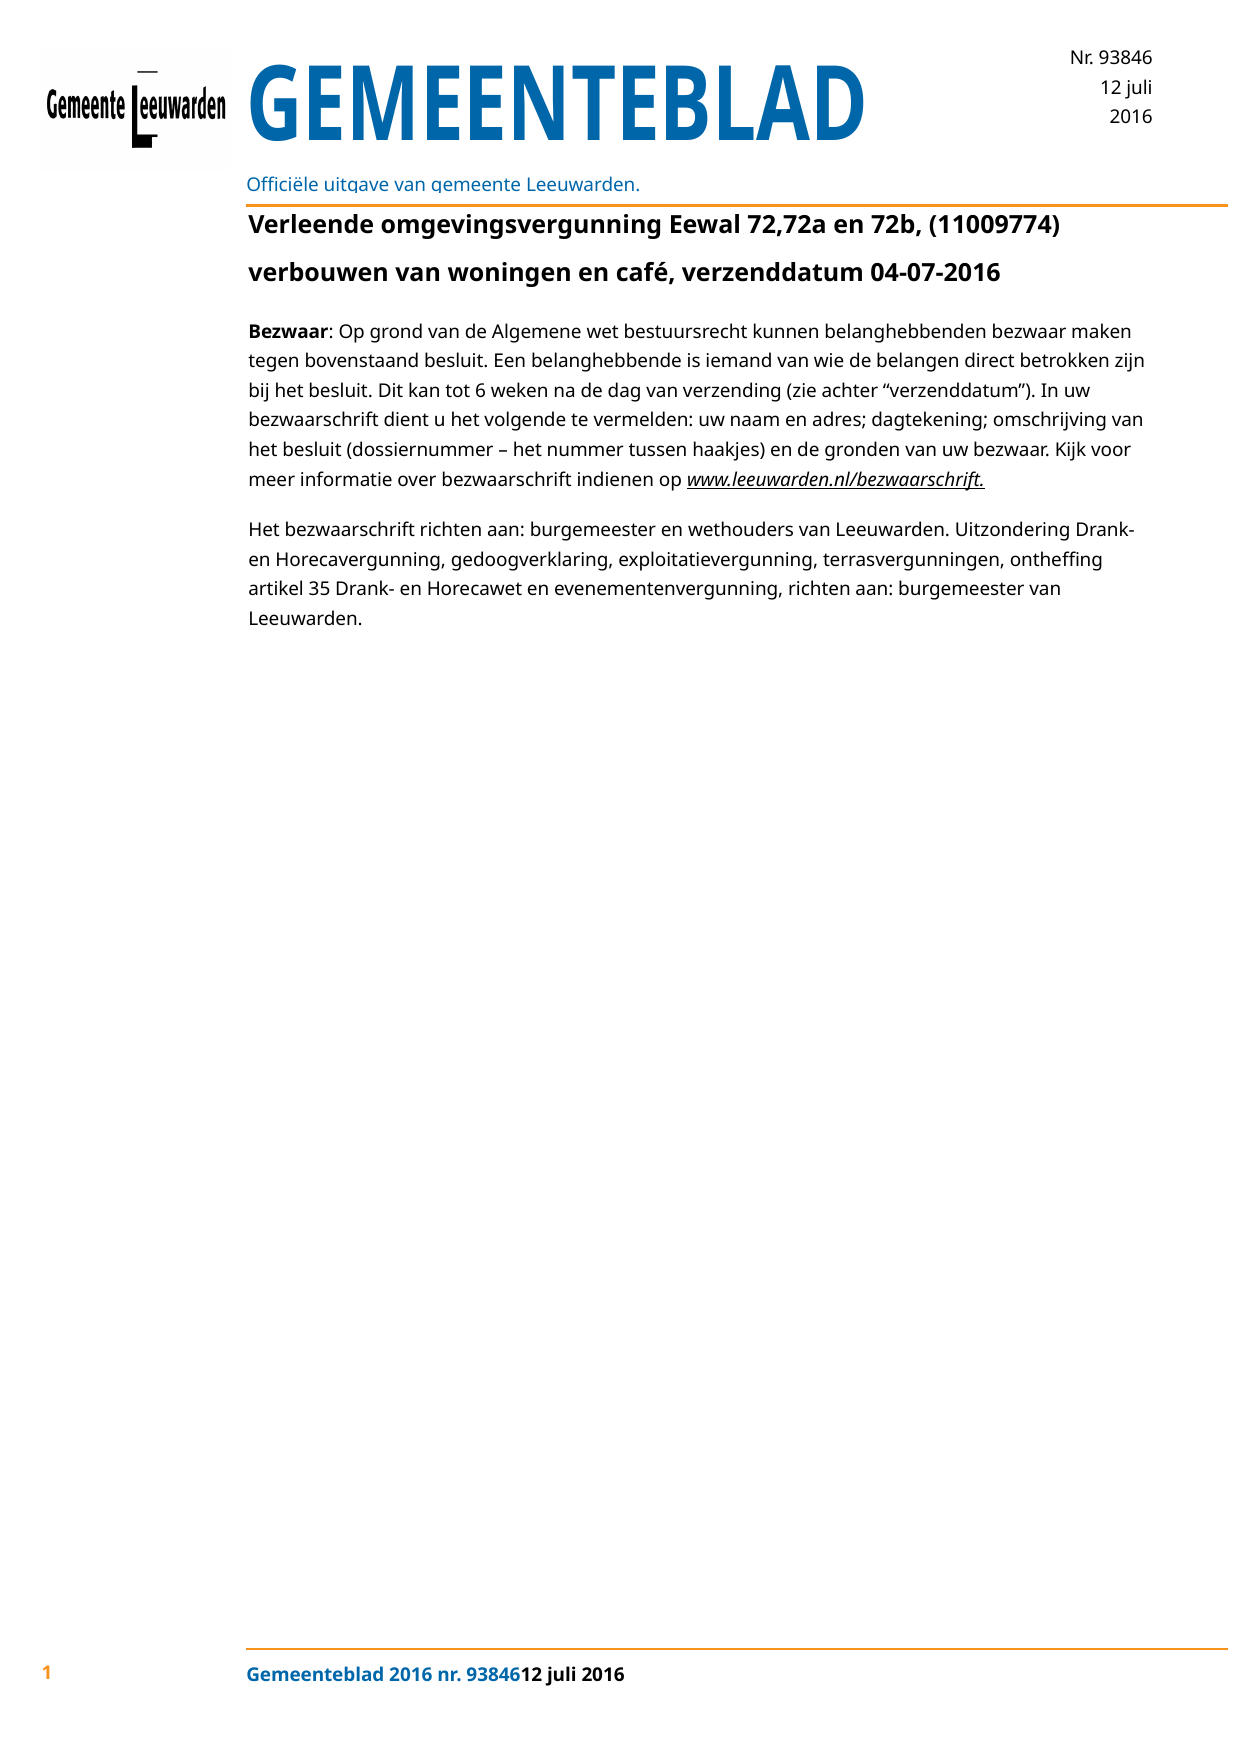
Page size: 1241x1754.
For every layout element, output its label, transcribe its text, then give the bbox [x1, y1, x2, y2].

text Bezwaar: Op grond van de Algemene wet bestuursrecht kunnen belanghebbenden bezwaar maken tegen bovenstaand besluit. Een belanghebbende is iemand van wie de belangen direct betrokken zijn bij het besluit. Dit kan tot 6 weken na de dag van verzending (zie achter “verzenddatum”). In uw bezwaarschrift dient u het volgende te vermelden: uw naam en adres; dagtekening; omschrijving van het besluit (dossiernummer – het nummer tussen haakjes) en de gronden van uw bezwaar. Kijk voor meer informatie over bezwaarschrift indienen op www.leeuwarden.nl/bezwaarschrift. [248, 318, 1152, 492]
text Verleende omgevingsvergunning Eewal 72,72a en 72b, (11009774) verbouwen van woningen en café, verzenddatum 04-07-2016 [248, 207, 1152, 288]
picture [41, 47, 231, 172]
text Het bezwaarschrift richten aan: burgemeester en wethouders van Leeuwarden. Uitzondering Drank- en Horecavergunning, gedoogverklaring, exploitatievergunning, terrasvergunningen, ontheffing artikel 35 Drank- en Horecawet en evenementenvergunning, richten aan: burgemeester van Leeuwarden. [248, 516, 1152, 631]
